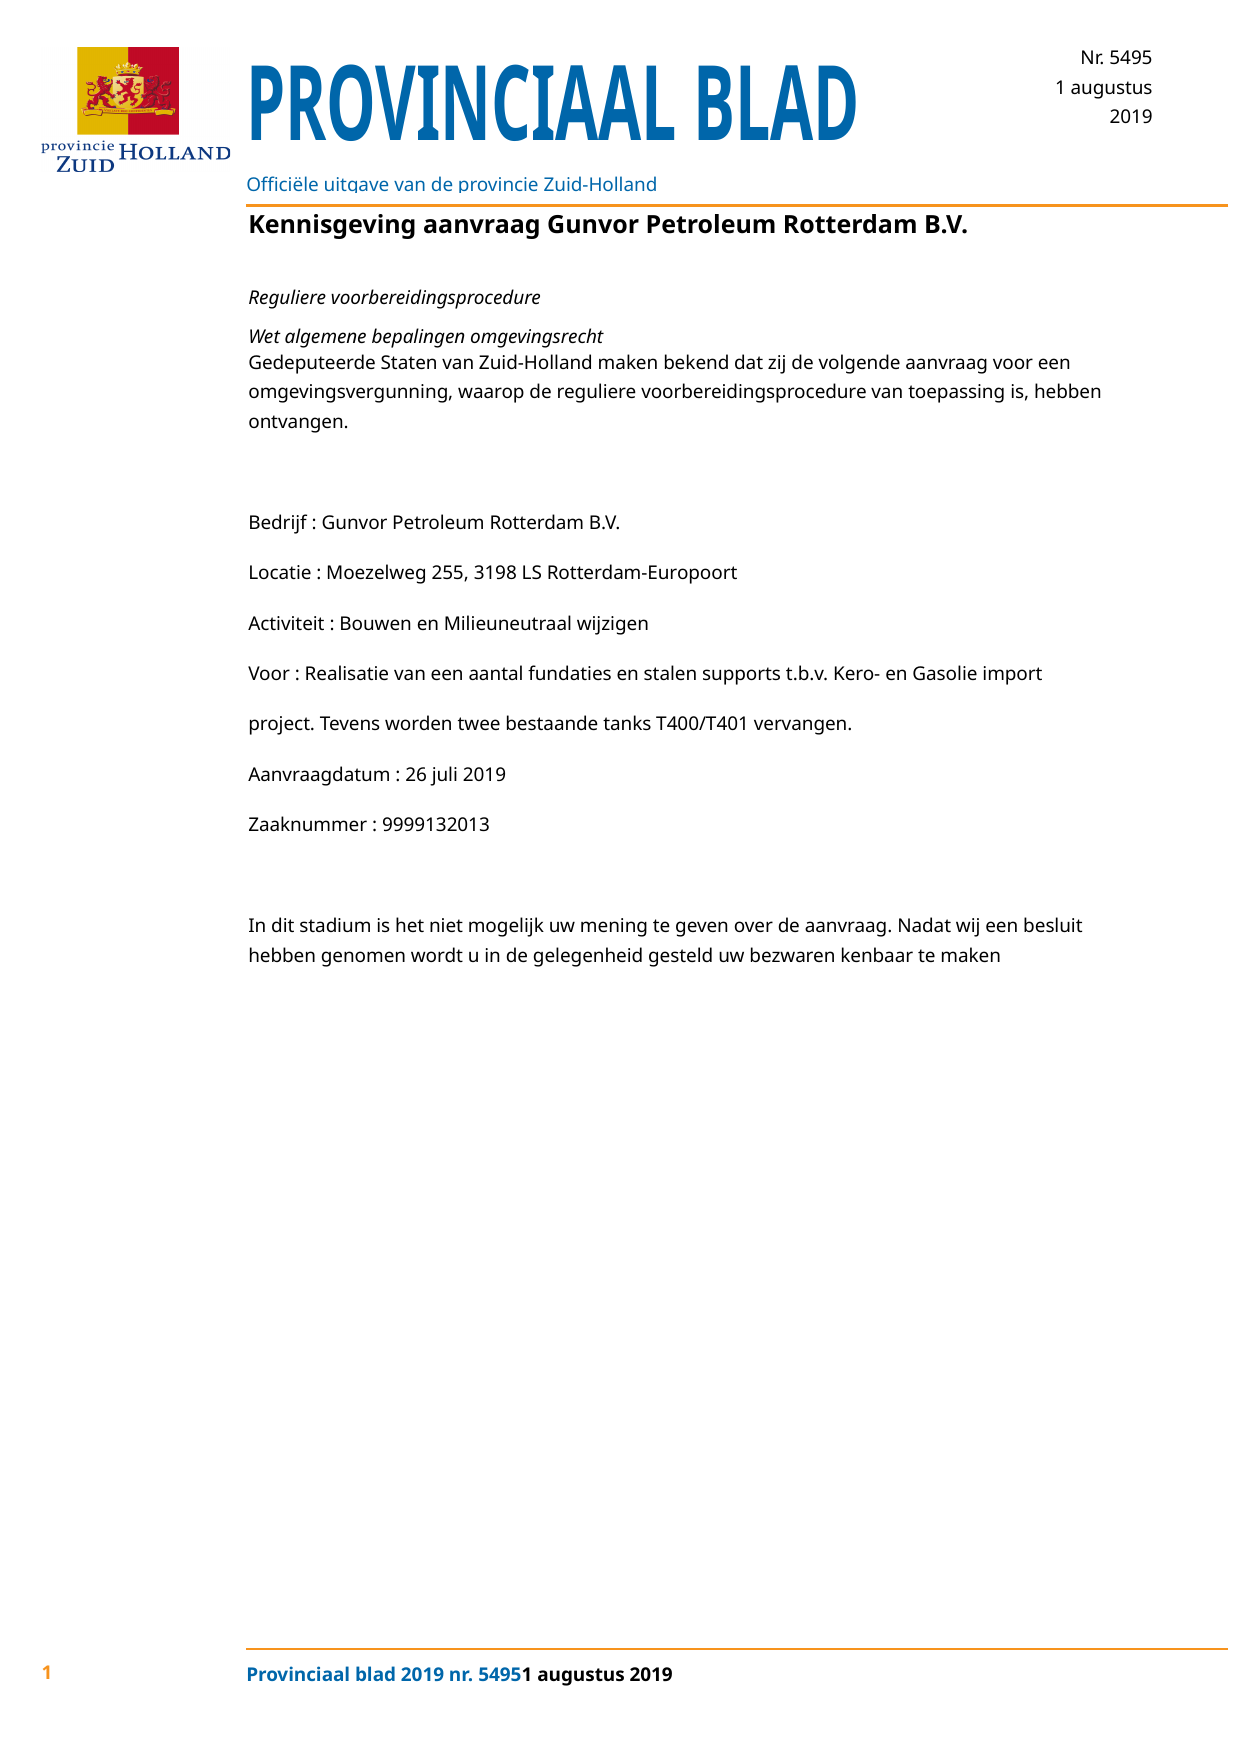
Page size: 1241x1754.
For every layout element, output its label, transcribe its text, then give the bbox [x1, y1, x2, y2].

text In dit stadium is het niet mogelijk uw mening te geven over de aanvraag. Nadat wij een besluit hebben genomen wordt u in de gelegenheid gesteld uw bezwaren kenbaar te maken [248, 912, 1152, 967]
text Voor : Realisatie van een aantal fundaties en stalen supports t.b.v. Kero- en Gasolie import [248, 660, 1152, 686]
text Zaaknummer : 9999132013 [248, 811, 1152, 837]
text Aanvraagdatum : 26 juli 2019 [248, 761, 1152, 787]
text Locatie : Moezelweg 255, 3198 LS Rotterdam-Europoort [248, 559, 1152, 585]
text Gedeputeerde Staten van Zuid-Holland maken bekend dat zij de volgende aanvraag voor een omgevingsvergunning, waarop de reguliere voorbereidingsprocedure van toepassing is, hebben ontvangen. [248, 349, 1152, 434]
text Kennisgeving aanvraag Gunvor Petroleum Rotterdam B.V. [248, 207, 1152, 241]
picture [41, 47, 231, 172]
text Reguliere voorbereidingsprocedure [248, 284, 1152, 309]
text Activiteit : Bouwen en Milieuneutraal wijzigen [248, 610, 1152, 635]
text project. Tevens worden twee bestaande tanks T400/T401 vervangen. [248, 711, 1152, 736]
text Wet algemene bepalingen omgevingsrecht [248, 323, 1152, 349]
text Bedrijf : Gunvor Petroleum Rotterdam B.V. [248, 509, 1152, 534]
